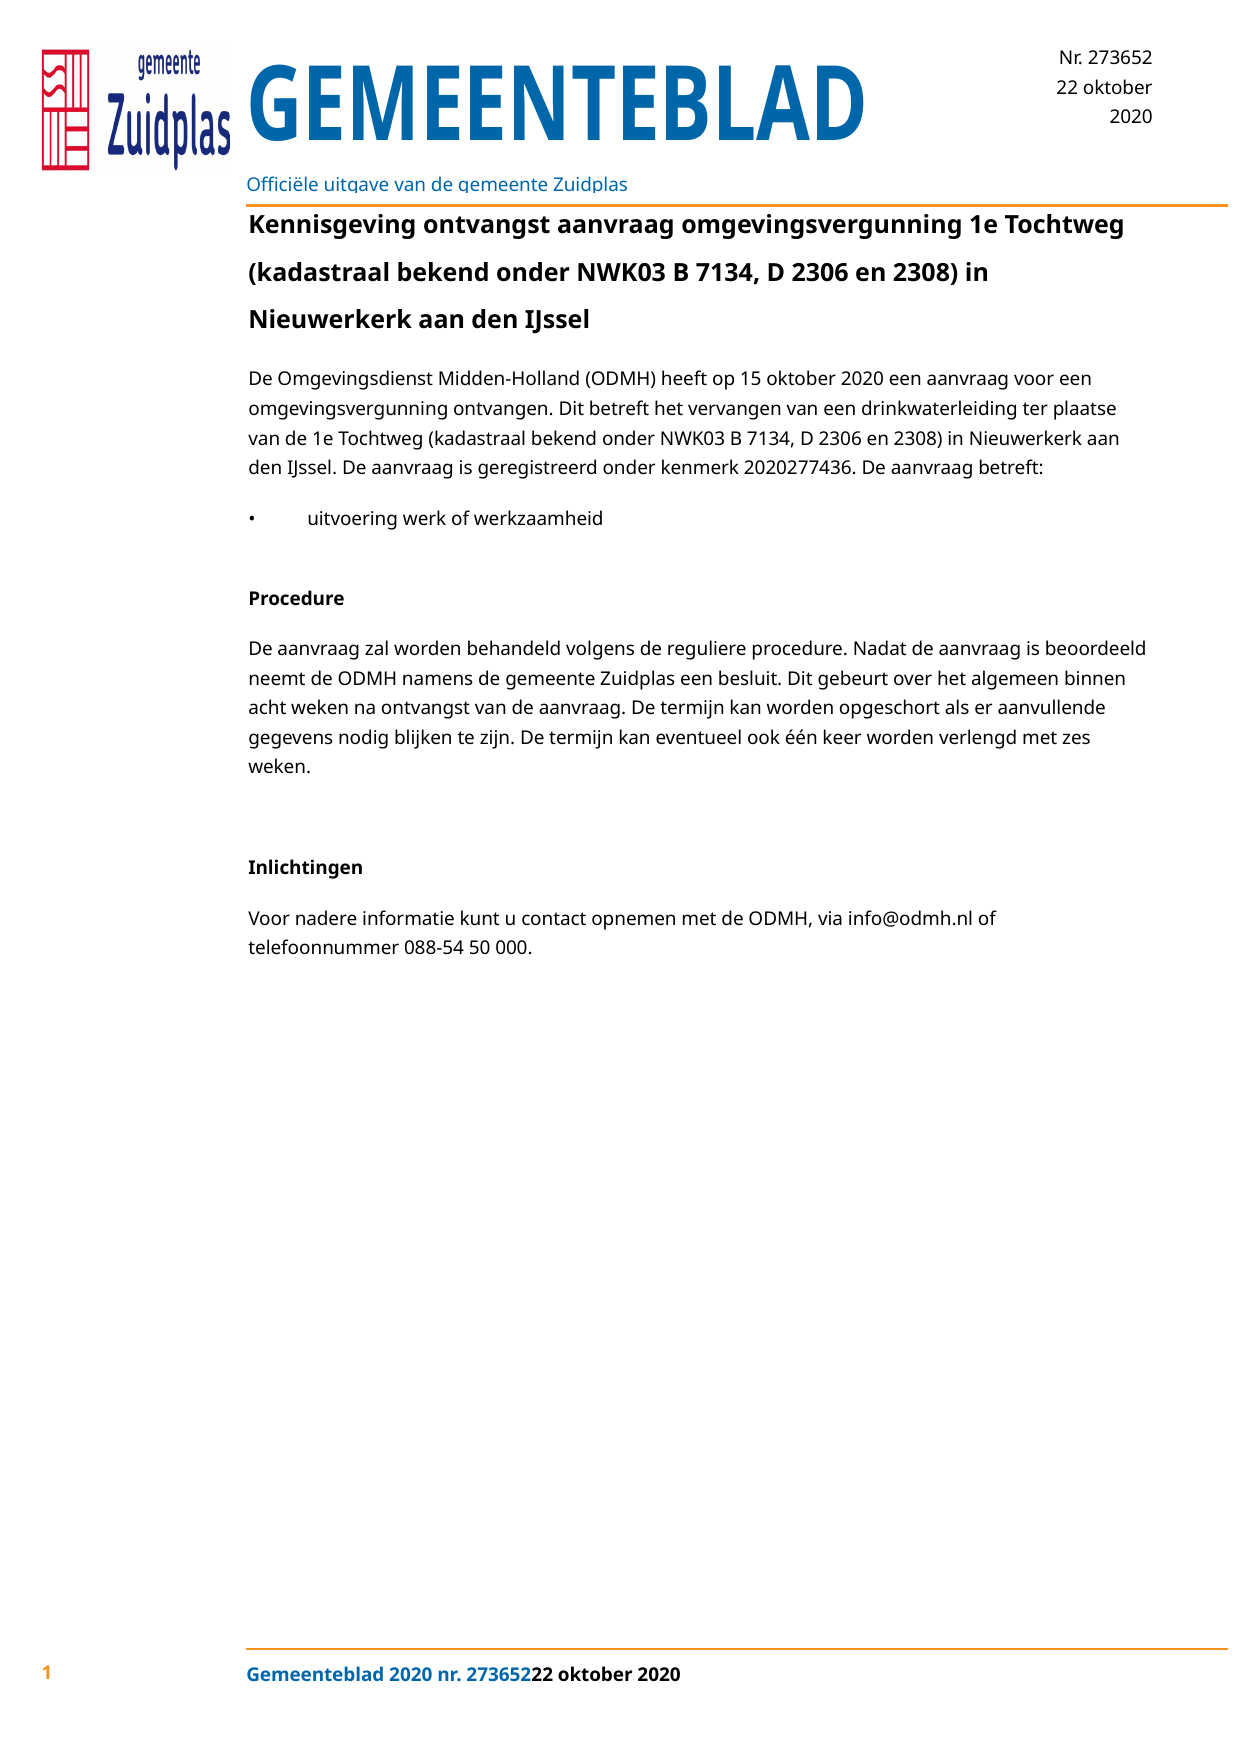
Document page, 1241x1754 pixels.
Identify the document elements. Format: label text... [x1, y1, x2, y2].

text De aanvraag zal worden behandeld volgens de reguliere procedure. Nadat de aanvraag is beoordeeld neemt de ODMH namens de gemeente Zuidplas een besluit. Dit gebeurt over het algemeen binnen acht weken na ontvangst van de aanvraag. De termijn kan worden opgeschort als er aanvullende gegevens nodig blijken te zijn. De termijn kan eventueel ook één keer worden verlengd met zes weken. [248, 635, 1152, 779]
text Procedure [248, 585, 1152, 610]
picture [41, 47, 231, 172]
text Voor nadere informatie kunt u contact opnemen met de ODMH, via info@odmh.nl of telefoonnummer 088-54 50 000. [248, 905, 1152, 960]
text Inlichtingen [248, 854, 1152, 880]
list uitvoering werk of werkzaamheid [248, 505, 1152, 530]
text Kennisgeving ontvangst aanvraag omgevingsvergunning 1e Tochtweg (kadastraal bekend onder NWK03 B 7134, D 2306 en 2308) in Nieuwerkerk aan den IJssel [248, 207, 1152, 336]
text De Omgevingsdienst Midden-Holland (ODMH) heeft op 15 oktober 2020 een aanvraag voor een omgevingsvergunning ontvangen. Dit betreft het vervangen van een drinkwaterleiding ter plaatse van de 1e Tochtweg (kadastraal bekend onder NWK03 B 7134, D 2306 en 2308) in Nieuwerkerk aan den IJssel. De aanvraag is geregistreerd onder kenmerk 2020277436. De aanvraag betreft: [248, 366, 1152, 480]
